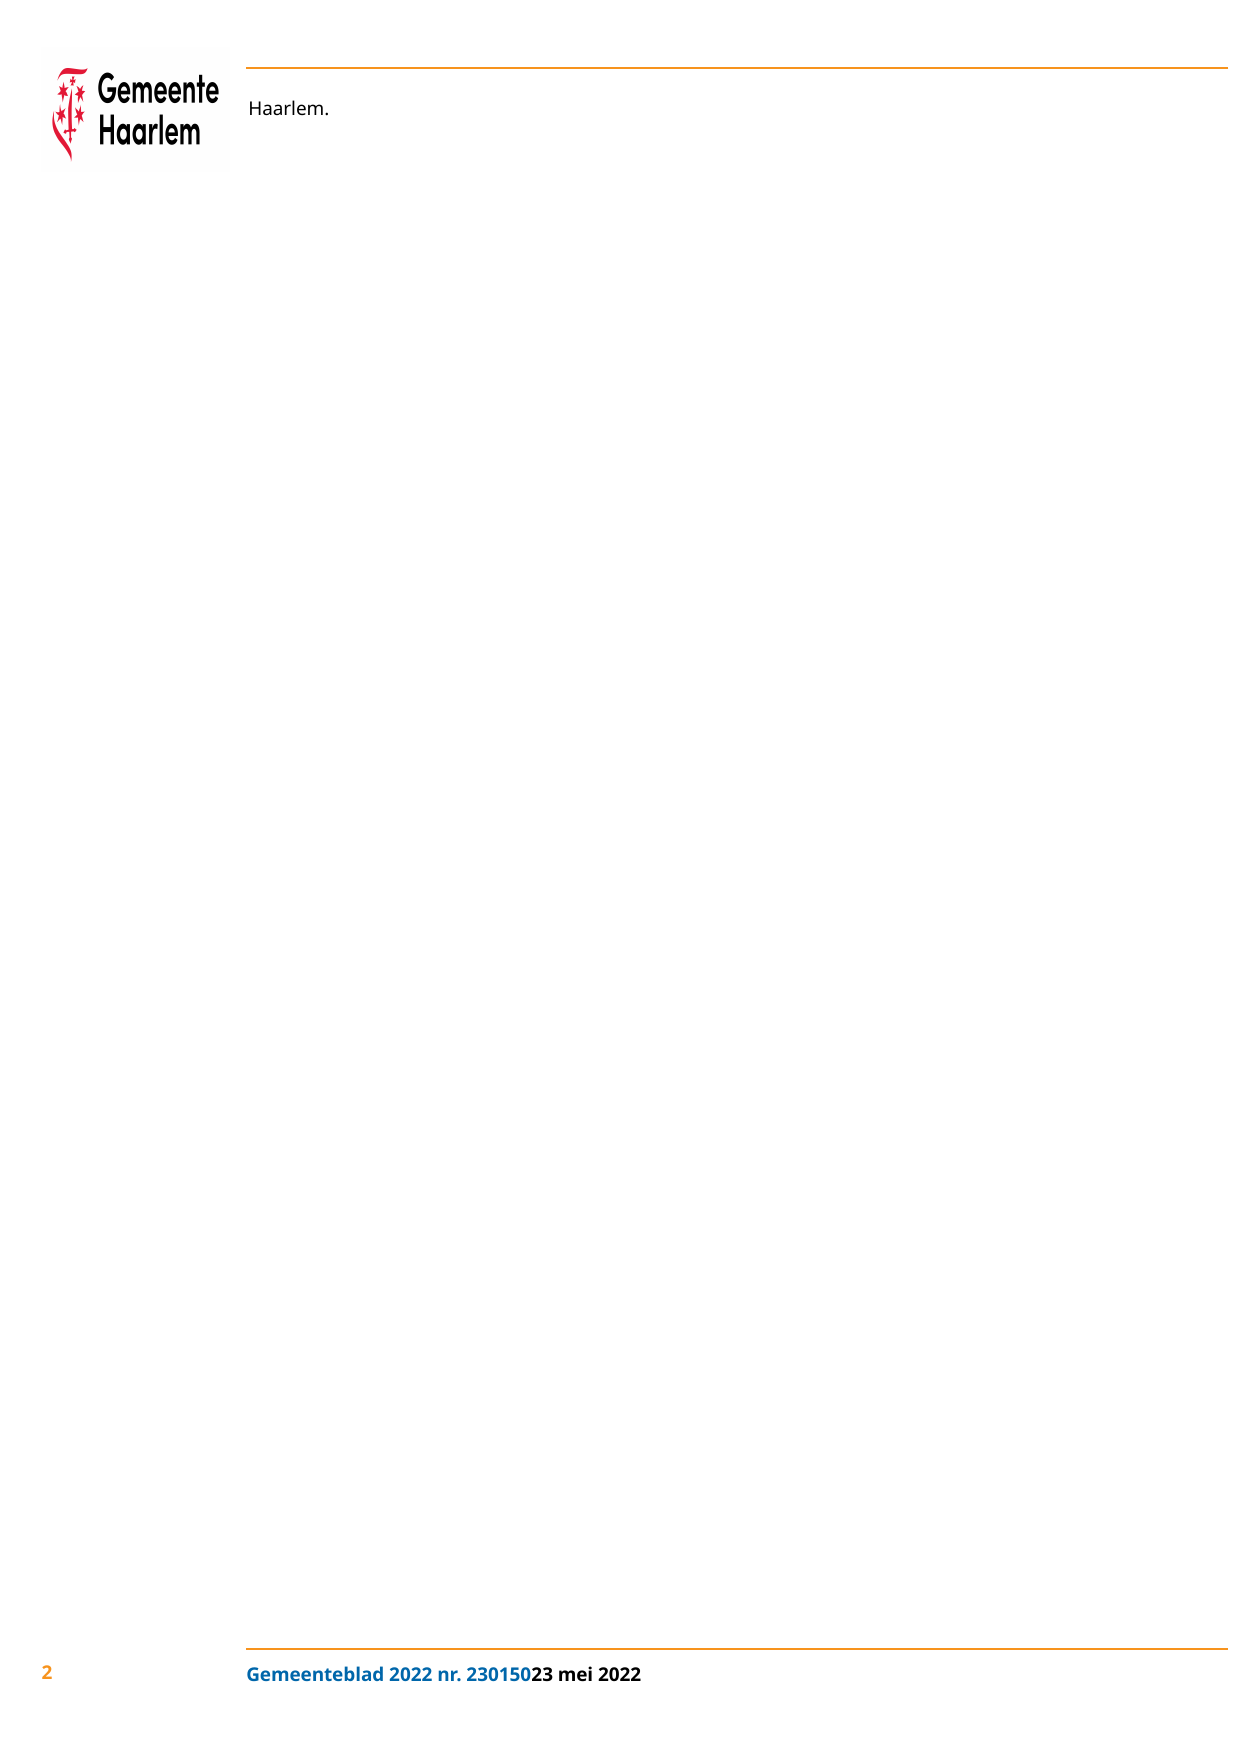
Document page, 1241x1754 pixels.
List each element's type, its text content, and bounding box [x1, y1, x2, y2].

picture [41, 47, 231, 172]
text Haarlem. [248, 95, 1152, 121]
